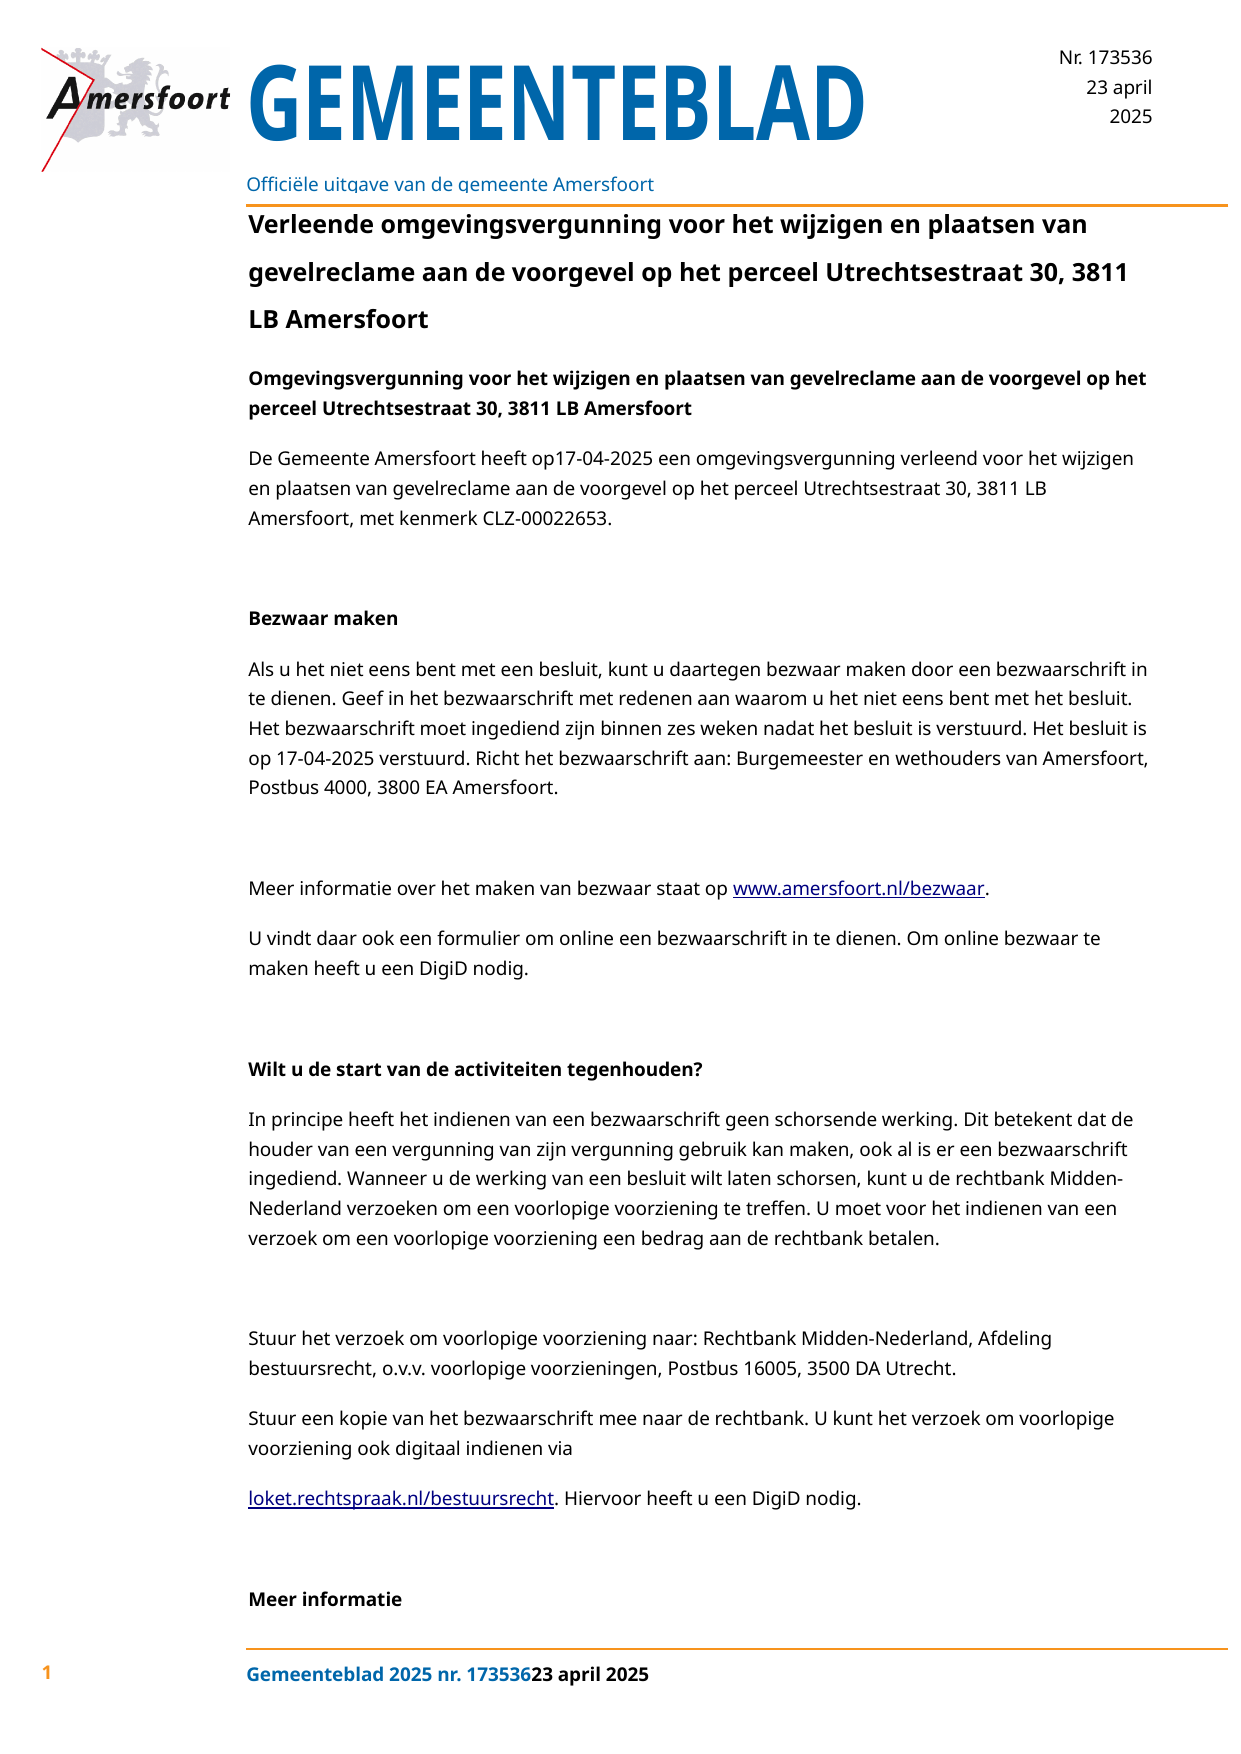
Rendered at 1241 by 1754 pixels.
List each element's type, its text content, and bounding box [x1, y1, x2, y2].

text Stuur het verzoek om voorlopige voorziening naar: Rechtbank Midden-Nederland, Afdeling bestuursrecht, o.v.v. voorlopige voorzieningen, Postbus 16005, 3500 DA Utrecht. [248, 1326, 1152, 1381]
text In principe heeft het indienen van een bezwaarschrift geen schorsende werking. Dit betekent dat de houder van een vergunning van zijn vergunning gebruik kan maken, ook al is er een bezwaarschrift ingediend. Wanneer u de werking van een besluit wilt laten schorsen, kunt u de rechtbank Midden-Nederland verzoeken om een voorlopige voorziening te treffen. U moet voor het indienen van een verzoek om een voorlopige voorziening een bedrag aan de rechtbank betalen. [248, 1106, 1152, 1250]
text Omgevingsvergunning voor het wijzigen en plaatsen van gevelreclame aan de voorgevel op het perceel Utrechtsestraat 30, 3811 LB Amersfoort [248, 366, 1152, 421]
text Stuur een kopie van het bezwaarschrift mee naar de rechtbank. U kunt het verzoek om voorlopige voorziening ook digitaal indienen via [248, 1406, 1152, 1461]
text Verleende omgevingsvergunning voor het wijzigen en plaatsen van gevelreclame aan de voorgevel op het perceel Utrechtsestraat 30, 3811 LB Amersfoort [248, 207, 1152, 336]
text Bezwaar maken [248, 606, 1152, 631]
text Als u het niet eens bent met een besluit, kunt u daartegen bezwaar maken door een bezwaarschrift in te dienen. Geef in het bezwaarschrift met redenen aan waarom u het niet eens bent met het besluit. Het bezwaarschrift moet ingediend zijn binnen zes weken nadat het besluit is verstuurd. Het besluit is op 17-04-2025 verstuurd. Richt het bezwaarschrift aan: Burgemeester en wethouders van Amersfoort, Postbus 4000, 3800 EA Amersfoort. [248, 656, 1152, 800]
picture [41, 47, 231, 172]
text loket.rechtspraak.nl/bestuursrecht. Hiervoor heeft u een DigiD nodig. [248, 1486, 1152, 1511]
text Meer informatie over het maken van bezwaar staat op www.amersfoort.nl/bezwaar. [248, 875, 1152, 901]
text U vindt daar ook een formulier om online een bezwaarschrift in te dienen. Om online bezwaar te maken heeft u een DigiD nodig. [248, 926, 1152, 981]
text Wilt u de start van de activiteiten tegenhouden? [248, 1056, 1152, 1082]
text Meer informatie [248, 1586, 1152, 1612]
text De Gemeente Amersfoort heeft op17-04-2025 een omgevingsvergunning verleend voor het wijzigen en plaatsen van gevelreclame aan de voorgevel op het perceel Utrechtsestraat 30, 3811 LB Amersfoort, met kenmerk CLZ-00022653. [248, 446, 1152, 530]
